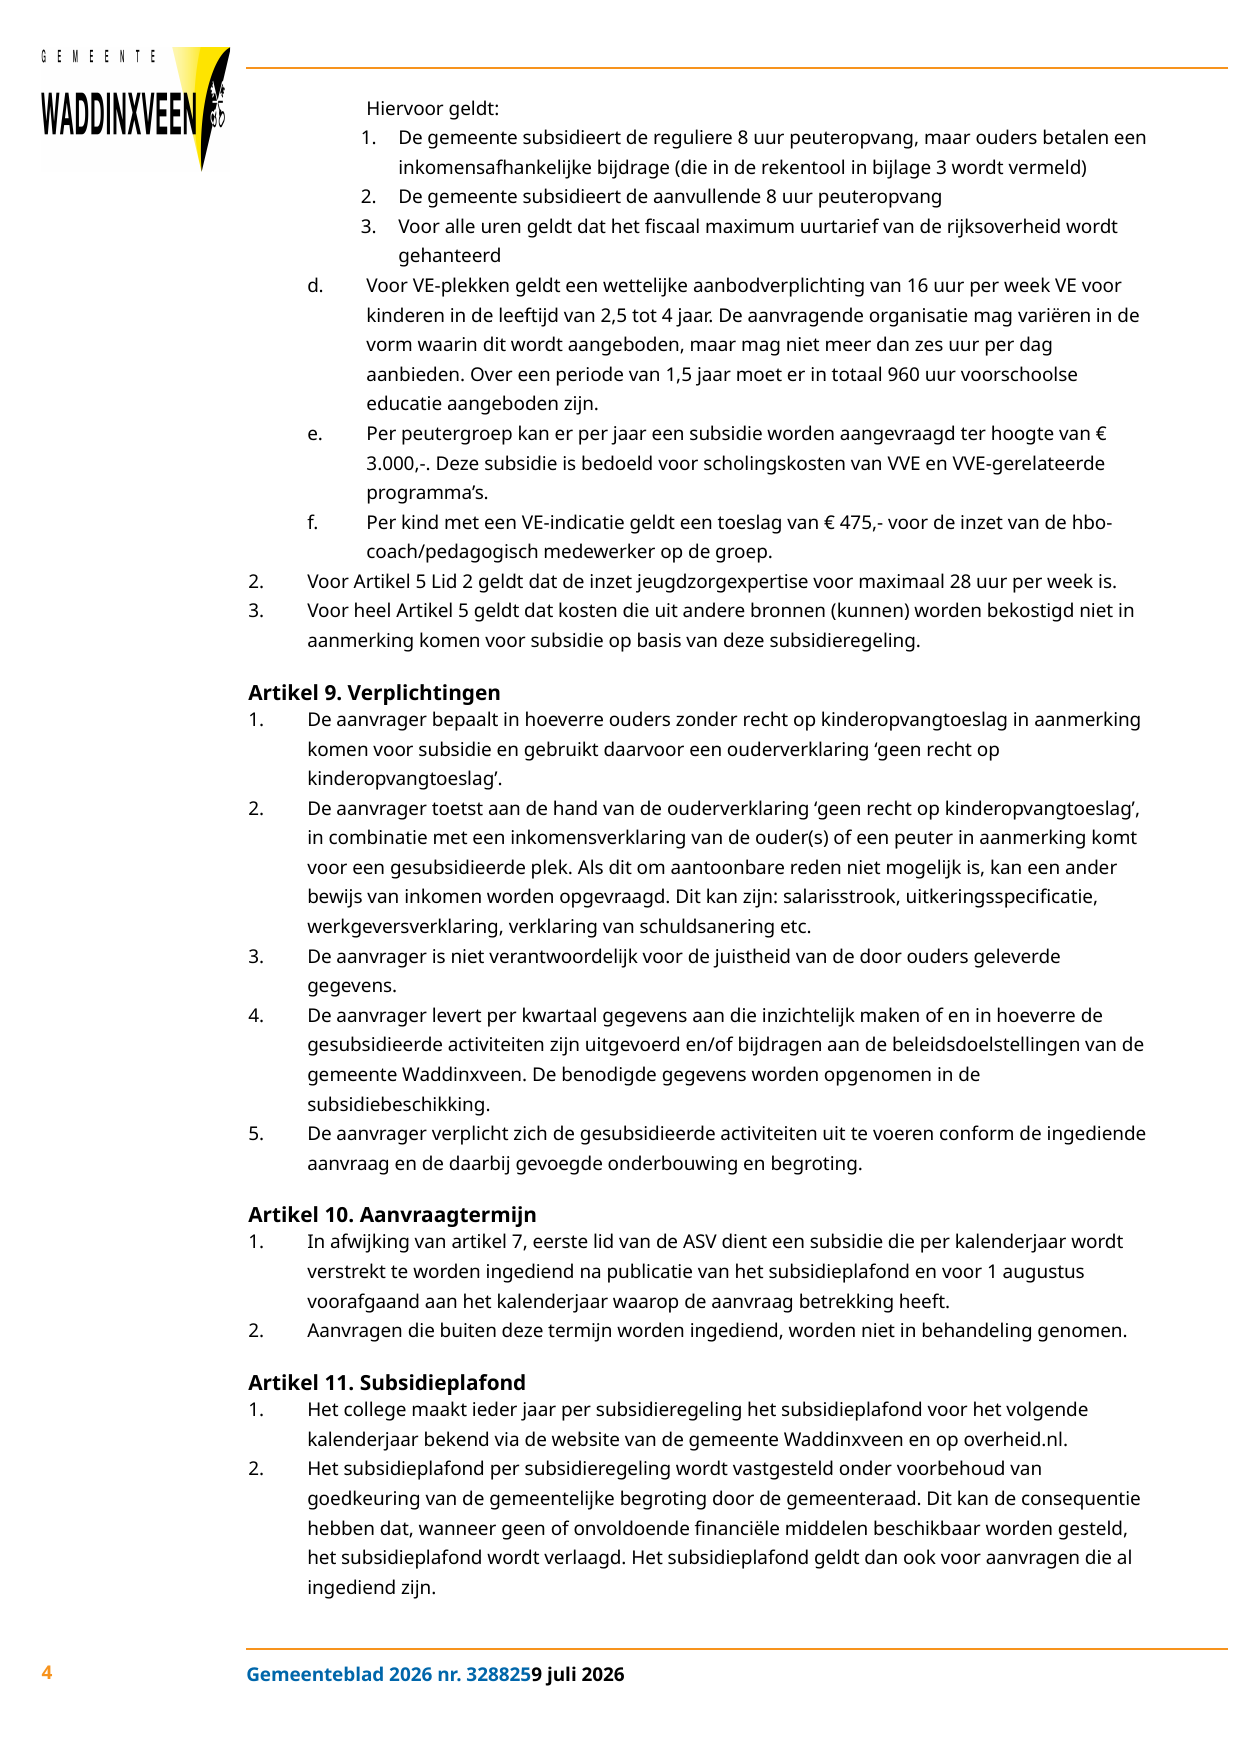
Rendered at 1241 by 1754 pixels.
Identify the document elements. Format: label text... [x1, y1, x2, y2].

list Aanvragen die buiten deze termijn worden ingediend, worden niet in behandeling genomen. [248, 1317, 1152, 1343]
list In afwijking van artikel 7, eerste lid van de ASV dient een subsidie die per kalenderjaar wordt verstrekt te worden ingediend na publicatie van het subsidieplafond en voor 1 augustus voorafgaand aan het kalenderjaar waarop de aanvraag betrekking heeft. [248, 1229, 1152, 1314]
list De aanvrager levert per kwartaal gegevens aan die inzichtelijk maken of en in hoeverre de gesubsidieerde activiteiten zijn uitgevoerd en/of bijdragen aan de beleidsdoelstellingen van de gemeente Waddinxveen. De benodigde gegevens worden opgenomen in de subsidiebeschikking. [248, 1002, 1152, 1116]
list De aanvrager verplicht zich de gesubsidieerde activiteiten uit te voeren conform de ingediende aanvraag en de daarbij gevoegde onderbouwing en begroting. [248, 1120, 1152, 1176]
text Artikel 11. Subsidieplafond [248, 1368, 1152, 1396]
list De aanvrager toetst aan de hand van de ouderverklaring ‘geen recht op kinderopvangtoeslag’, in combinatie met een inkomensverklaring van de ouder(s) of een peuter in aanmerking komt voor een gesubsidieerde plek. Als dit om aantoonbare reden niet mogelijk is, kan een ander bewijs van inkomen worden opgevraagd. Dit kan zijn: salarisstrook, uitkeringsspecificatie, werkgeversverklaring, verklaring van schuldsanering etc. [248, 795, 1152, 939]
list De aanvrager bepaalt in hoeverre ouders zonder recht op kinderopvangtoeslag in aanmerking komen voor subsidie en gebruikt daarvoor een ouderverklaring ‘geen recht op kinderopvangtoeslag’. [248, 706, 1152, 791]
list Voor VE-plekken geldt een wettelijke aanbodverplichting van 16 uur per week VE voor kinderen in de leeftijd van 2,5 tot 4 jaar. De aanvragende organisatie mag variëren in de vorm waarin dit wordt aangeboden, maar mag niet meer dan zes uur per dag aanbieden. Over een periode van 1,5 jaar moet er in totaal 960 uur voorschoolse educatie aangeboden zijn. [307, 272, 1152, 416]
text Artikel 9. Verplichtingen [248, 678, 1152, 706]
list Voor Artikel 5 Lid 2 geldt dat de inzet jeugdzorgexpertise voor maximaal 28 uur per week is. [248, 568, 1152, 594]
list Het subsidieplafond per subsidieregeling wordt vastgesteld onder voorbehoud van goedkeuring van de gemeentelijke begroting door de gemeenteraad. Dit kan de consequentie hebben dat, wanneer geen of onvoldoende financiële middelen beschikbaar worden gesteld, het subsidieplafond wordt verlaagd. Het subsidieplafond geldt dan ook voor aanvragen die al ingediend zijn. [248, 1456, 1152, 1599]
list De gemeente subsidieert de reguliere 8 uur peuteropvang, maar ouders betalen een inkomensafhankelijke bijdrage (die in de rekentool in bijlage 3 wordt vermeld) [361, 124, 1152, 180]
list Voor alle uren geldt dat het fiscaal maximum uurtarief van de rijksoverheid wordt gehanteerd [361, 213, 1152, 268]
text Artikel 10. Aanvraagtermijn [248, 1200, 1152, 1229]
list De gemeente subsidieert de aanvullende 8 uur peuteropvang [361, 183, 1152, 209]
list Per peutergroep kan er per jaar een subsidie worden aangevraagd ter hoogte van € 3.000,-. Deze subsidie is bedoeld voor scholingskosten van VVE en VVE-gerelateerde programma’s. [307, 420, 1152, 505]
list Hiervoor geldt: [307, 95, 1152, 121]
picture [41, 47, 231, 172]
list De aanvrager is niet verantwoordelijk voor de juistheid van de door ouders geleverde gegevens. [248, 943, 1152, 998]
list Voor heel Artikel 5 geldt dat kosten die uit andere bronnen (kunnen) worden bekostigd niet in aanmerking komen voor subsidie op basis van deze subsidieregeling. [248, 598, 1152, 653]
list Per kind met een VE-indicatie geldt een toeslag van € 475,- voor de inzet van de hbo-coach/pedagogisch medewerker op de groep. [307, 509, 1152, 564]
list Het college maakt ieder jaar per subsidieregeling het subsidieplafond voor het volgende kalenderjaar bekend via de website van de gemeente Waddinxveen en op overheid.nl. [248, 1396, 1152, 1452]
